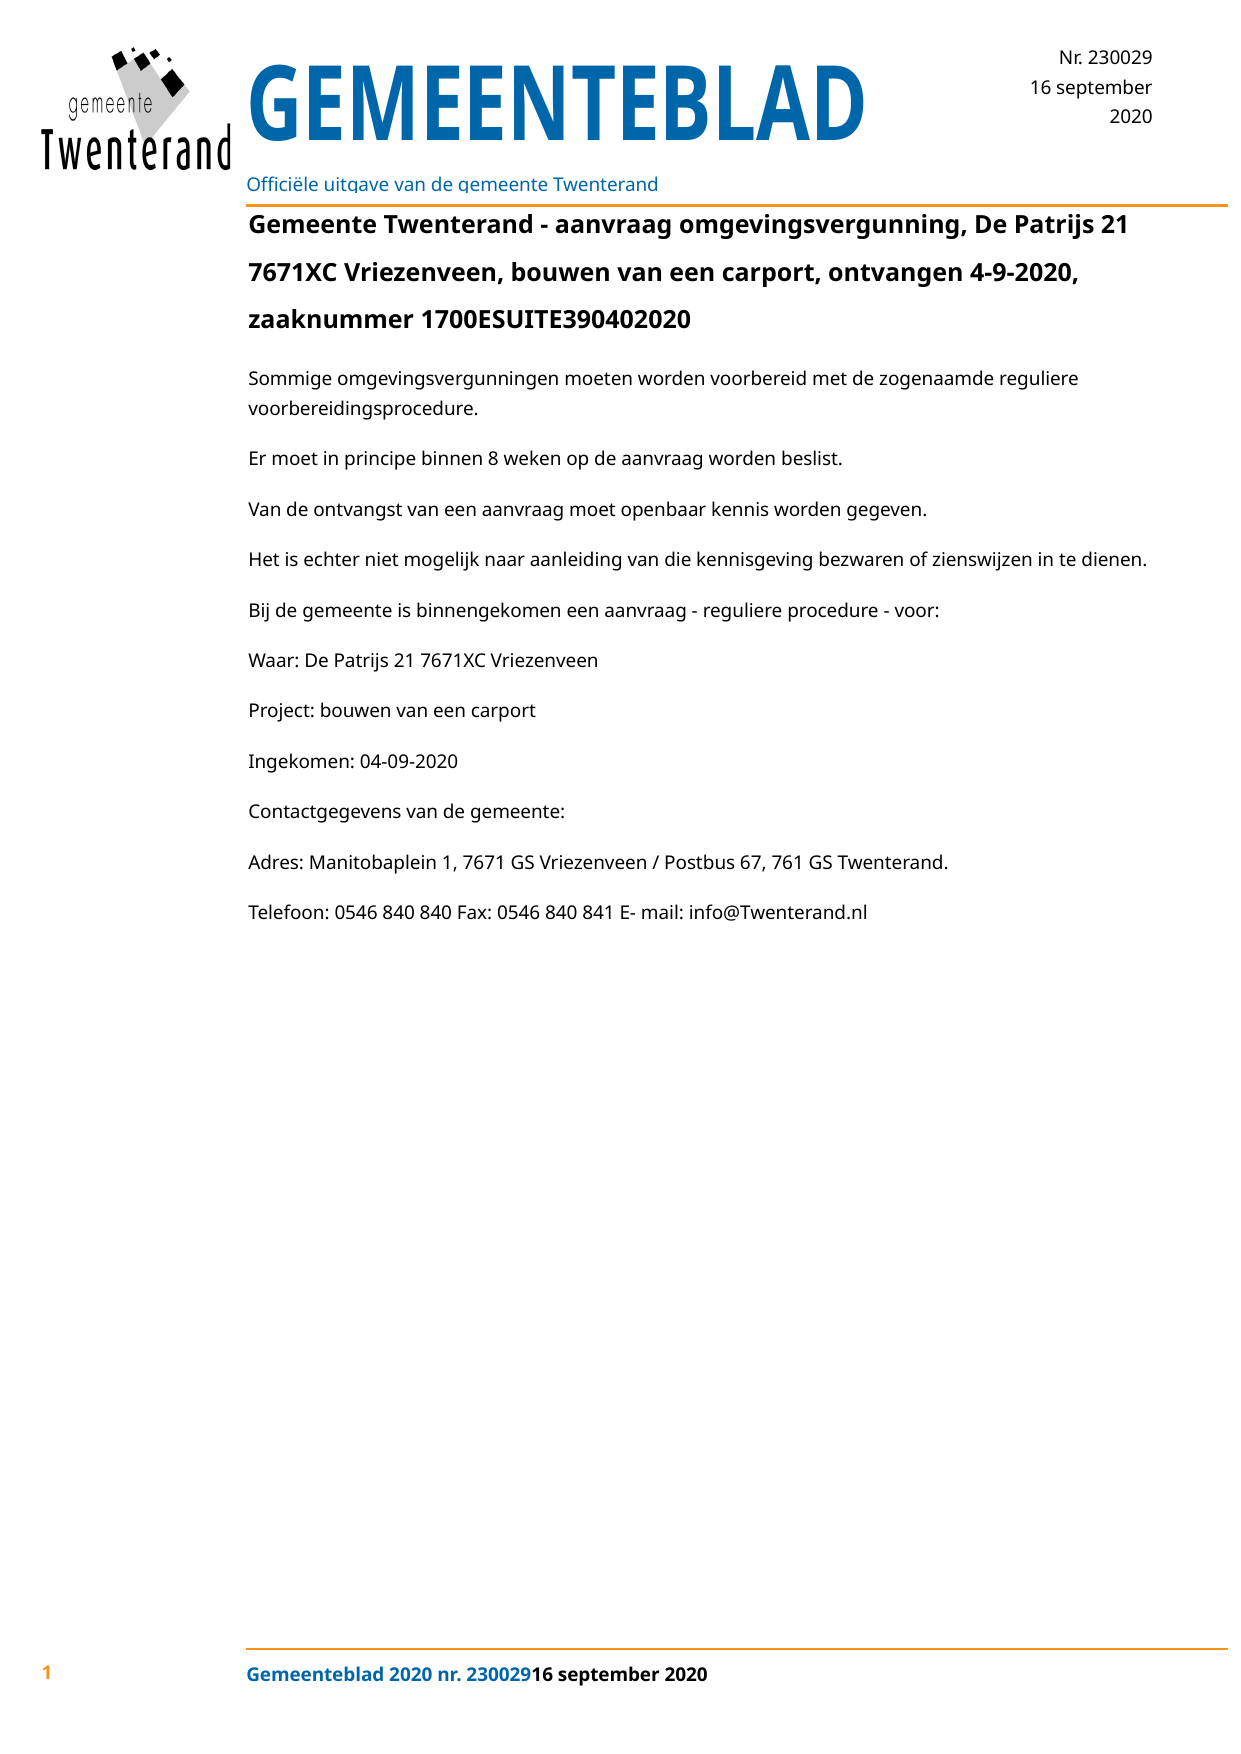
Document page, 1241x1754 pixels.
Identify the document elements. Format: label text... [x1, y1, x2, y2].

text Sommige omgevingsvergunningen moeten worden voorbereid met de zogenaamde reguliere voorbereidingsprocedure. [248, 366, 1152, 421]
text Het is echter niet mogelijk naar aanleiding van die kennisgeving bezwaren of zienswijzen in te dienen. [248, 546, 1152, 572]
text Van de ontvangst van een aanvraag moet openbaar kennis worden gegeven. [248, 496, 1152, 522]
text Bij de gemeente is binnengekomen een aanvraag - reguliere procedure - voor: [248, 597, 1152, 622]
text Adres: Manitobaplein 1, 7671 GS Vriezenveen / Postbus 67, 761 GS Twenterand. [248, 849, 1152, 874]
text Telefoon: 0546 840 840 Fax: 0546 840 841 E- mail: info@Twenterand.nl [248, 899, 1152, 925]
text Contactgegevens van de gemeente: [248, 798, 1152, 824]
text Gemeente Twenterand - aanvraag omgevingsvergunning, De Patrijs 21 7671XC Vriezenveen, bouwen van een carport, ontvangen 4-9-2020, zaaknummer 1700ESUITE390402020 [248, 207, 1152, 336]
text Project: bouwen van een carport [248, 698, 1152, 723]
text Waar: De Patrijs 21 7671XC Vriezenveen [248, 647, 1152, 673]
picture [41, 47, 231, 172]
text Er moet in principe binnen 8 weken op de aanvraag worden beslist. [248, 446, 1152, 471]
text Ingekomen: 04-09-2020 [248, 748, 1152, 774]
